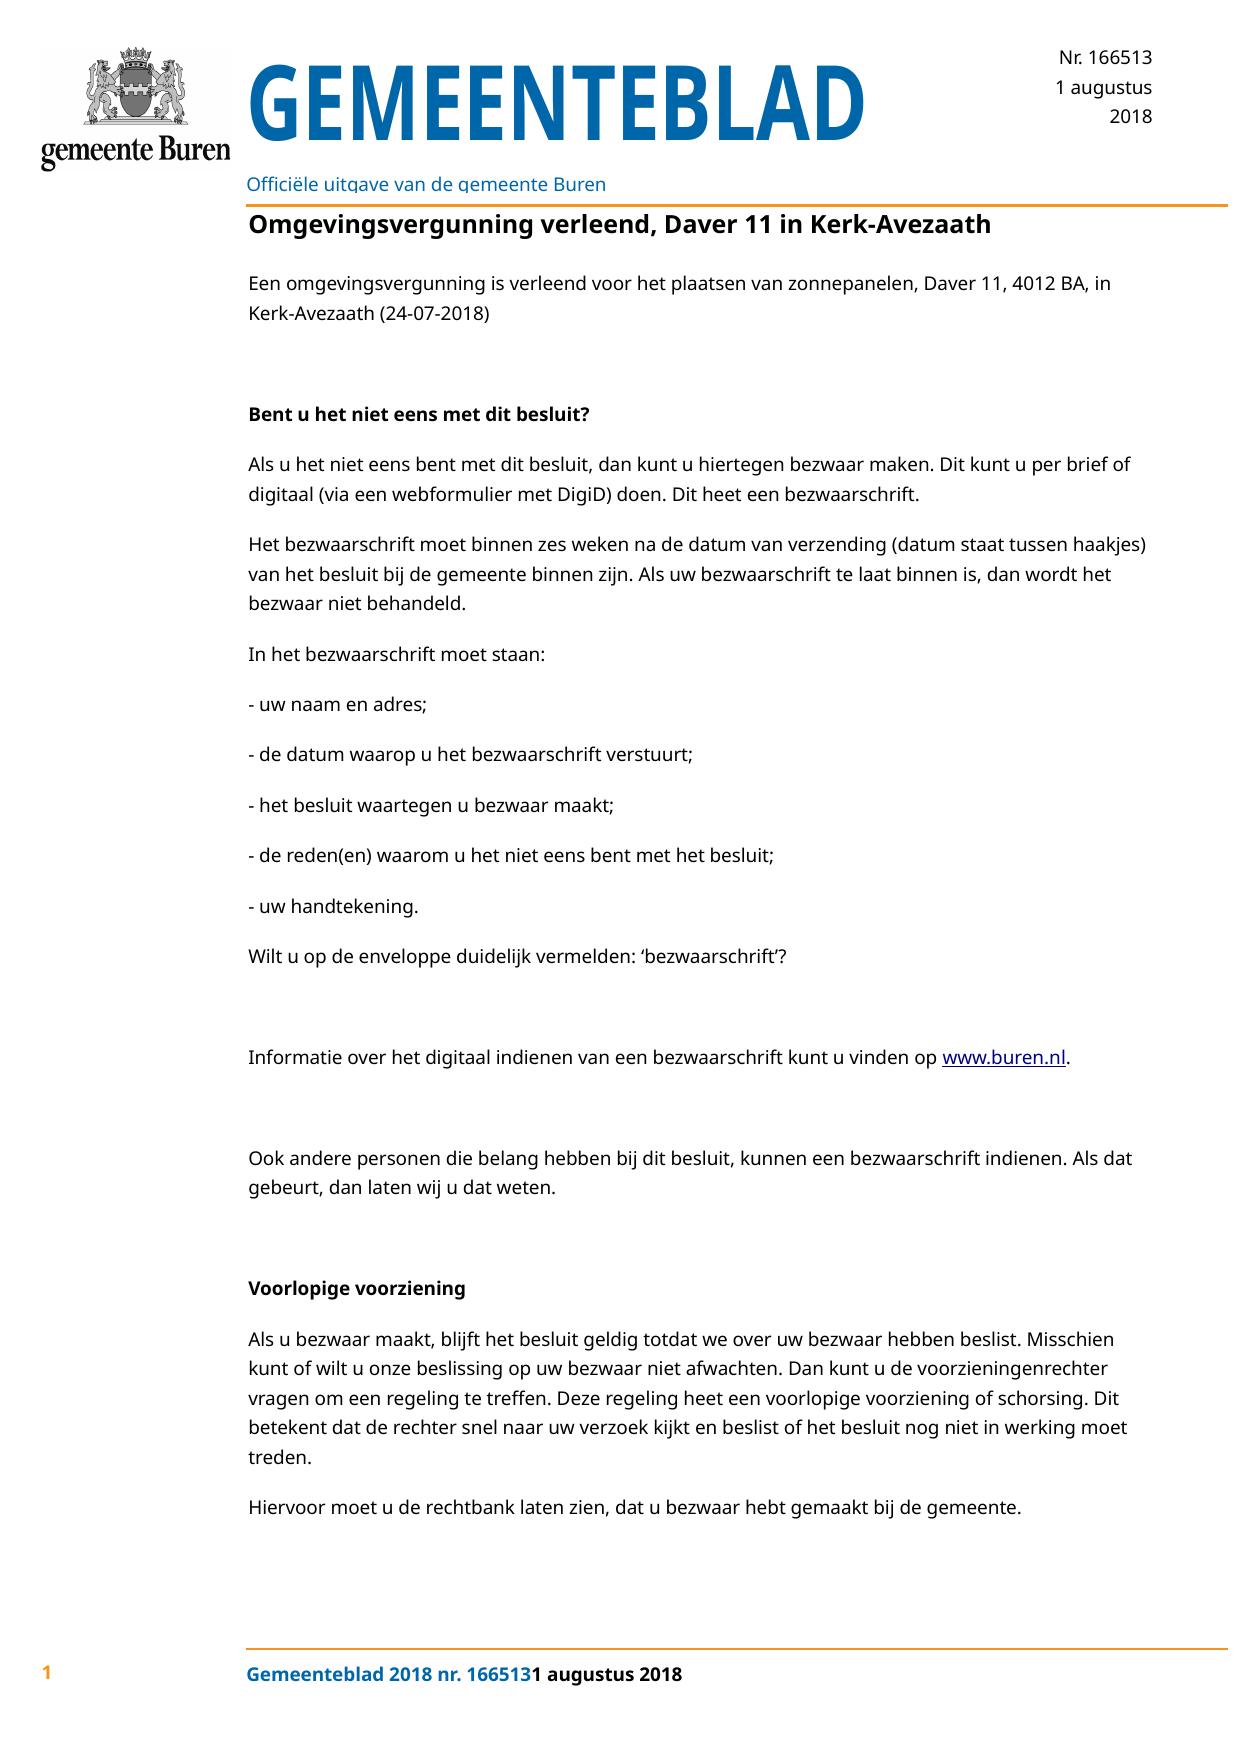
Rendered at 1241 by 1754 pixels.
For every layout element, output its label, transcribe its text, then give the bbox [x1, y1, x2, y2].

text In het bezwaarschrift moet staan: [248, 641, 1152, 666]
text Omgevingsvergunning verleend, Daver 11 in Kerk-Avezaath [248, 207, 1152, 241]
text Als u bezwaar maakt, blijft het besluit geldig totdat we over uw bezwaar hebben beslist. Misschien kunt of wilt u onze beslissing op uw bezwaar niet afwachten. Dan kunt u de voorzieningenrechter vragen om een regeling te treffen. Deze regeling heet een voorlopige voorziening of schorsing. Dit betekent dat de rechter snel naar uw verzoek kijkt en beslist of het besluit nog niet in werking moet treden. [248, 1326, 1152, 1470]
text Ook andere personen die belang hebben bij dit besluit, kunnen een bezwaarschrift indienen. Als dat gebeurt, dan laten wij u dat weten. [248, 1145, 1152, 1200]
text Wilt u op de enveloppe duidelijk vermelden: ‘bezwaarschrift’? [248, 943, 1152, 969]
text - uw naam en adres; [248, 691, 1152, 717]
text Als u het niet eens bent met dit besluit, dan kunt u hiertegen bezwaar maken. Dit kunt u per brief of digitaal (via een webformulier met DigiD) doen. Dit heet een bezwaarschrift. [248, 451, 1152, 506]
text - uw handtekening. [248, 893, 1152, 918]
text Hiervoor moet u de rechtbank laten zien, dat u bezwaar hebt gemaakt bij de gemeente. [248, 1494, 1152, 1520]
text Informatie over het digitaal indienen van een bezwaarschrift kunt u vinden op www.buren.nl. [248, 1044, 1152, 1070]
text - de reden(en) waarom u het niet eens bent met het besluit; [248, 842, 1152, 868]
text - de datum waarop u het bezwaarschrift verstuurt; [248, 742, 1152, 767]
text - het besluit waartegen u bezwaar maakt; [248, 792, 1152, 818]
text Het bezwaarschrift moet binnen zes weken na de datum van verzending (datum staat tussen haakjes) van het besluit bij de gemeente binnen zijn. Als uw bezwaarschrift te laat binnen is, dan wordt het bezwaar niet behandeld. [248, 531, 1152, 616]
text Een omgevingsvergunning is verleend voor het plaatsen van zonnepanelen, Daver 11, 4012 BA, in Kerk-Avezaath (24-07-2018) [248, 270, 1152, 326]
text Bent u het niet eens met dit besluit? [248, 401, 1152, 426]
text Voorlopige voorziening [248, 1275, 1152, 1301]
picture [41, 47, 231, 172]
